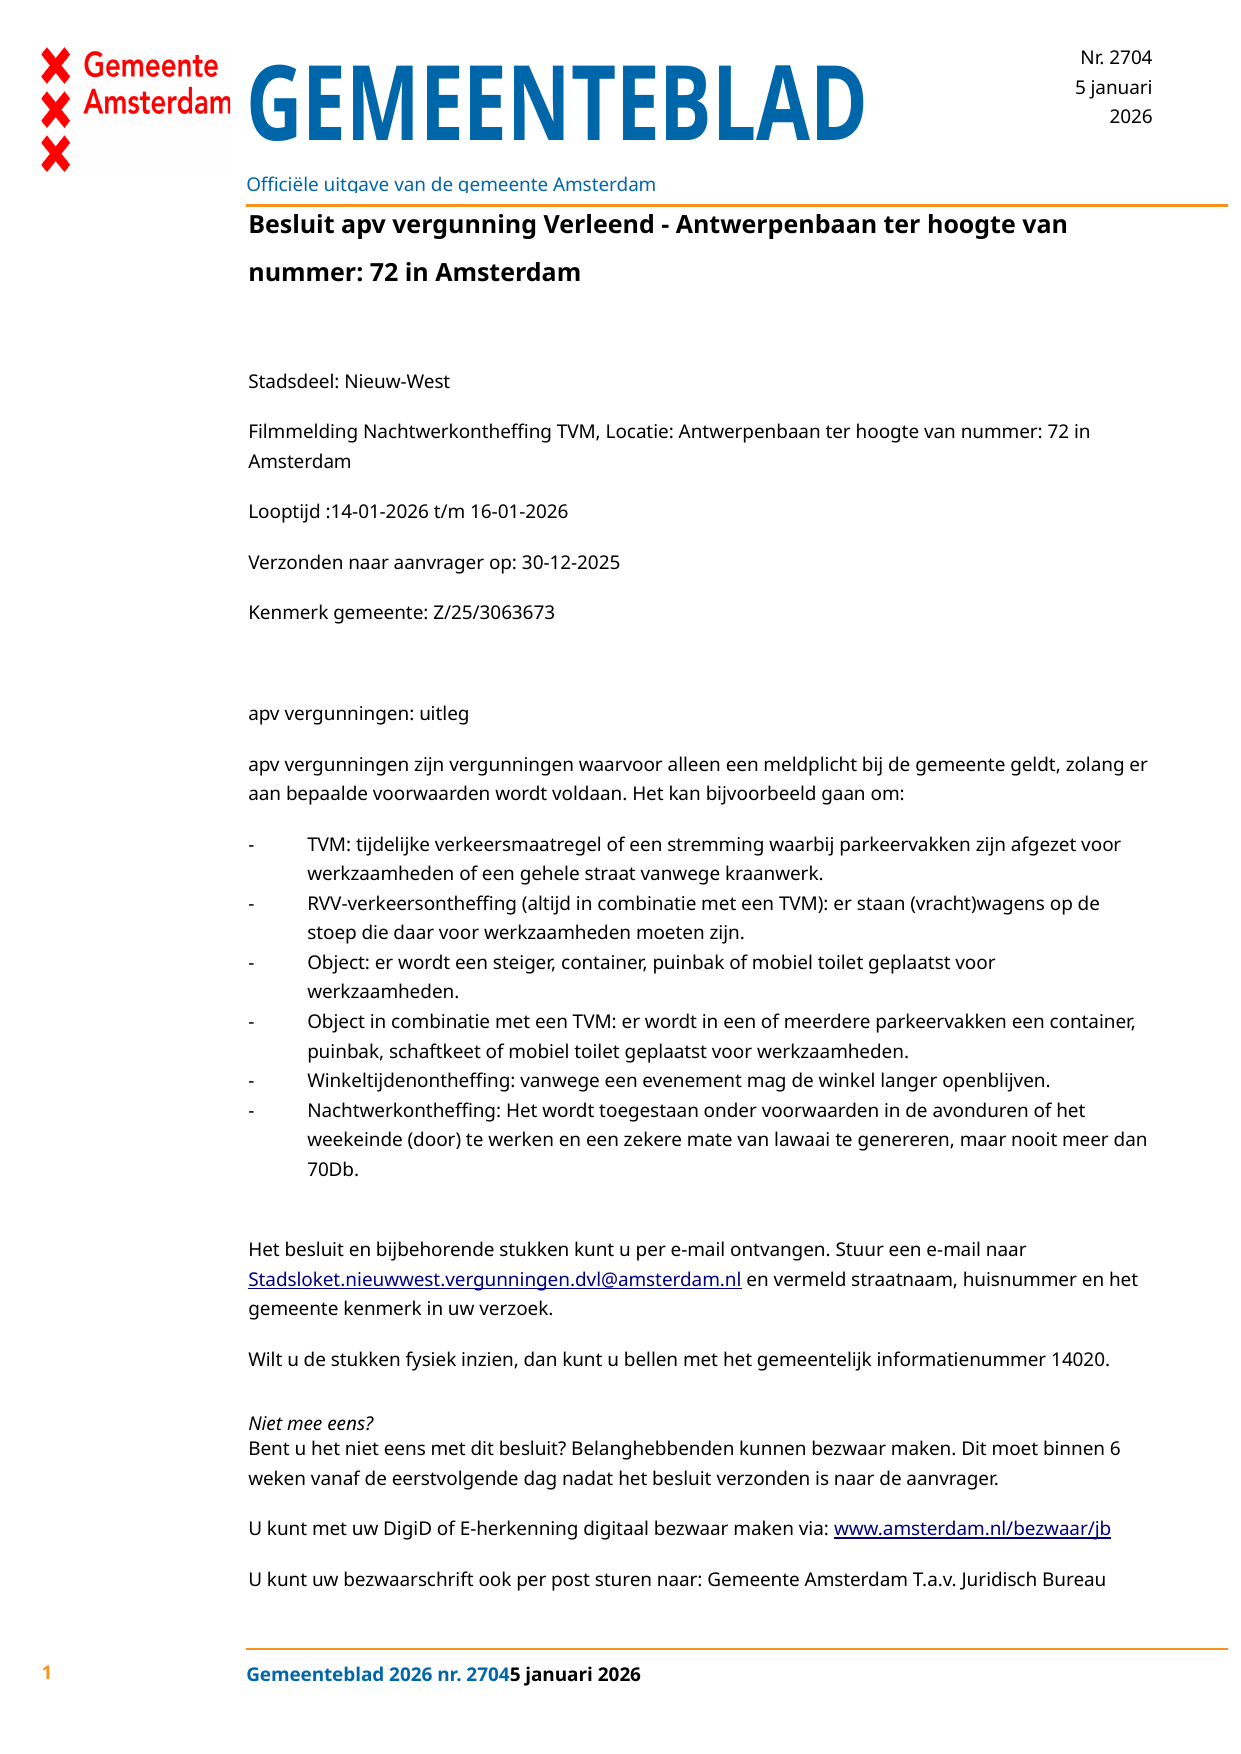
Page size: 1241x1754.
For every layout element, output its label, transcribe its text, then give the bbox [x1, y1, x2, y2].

list Object: er wordt een steiger, container, puinbak of mobiel toilet geplaatst voor werkzaamheden. [248, 949, 1152, 1004]
list Winkeltijdenontheffing: vanwege een evenement mag de winkel langer openblijven. [248, 1067, 1152, 1093]
text Het besluit en bijbehorende stukken kunt u per e-mail ontvangen. Stuur een e-mail naar Stadsloket.nieuwwest.vergunningen.dvl@amsterdam.nl en vermeld straatnaam, huisnummer en het gemeente kenmerk in uw verzoek. [248, 1236, 1152, 1321]
text Filmmelding Nachtwerkontheffing TVM, Locatie: Antwerpenbaan ter hoogte van nummer: 72 in Amsterdam [248, 419, 1152, 474]
list Object in combinatie met een TVM: er wordt in een of meerdere parkeervakken een container, puinbak, schaftkeet of mobiel toilet geplaatst voor werkzaamheden. [248, 1008, 1152, 1064]
text Bent u het niet eens met dit besluit? Belanghebbenden kunnen bezwaar maken. Dit moet binnen 6 weken vanaf de eerstvolgende dag nadat het besluit verzonden is naar de aanvrager. [248, 1436, 1152, 1491]
text Looptijd :14-01-2026 t/m 16-01-2026 [248, 499, 1152, 524]
text Besluit apv vergunning Verleend - Antwerpenbaan ter hoogte van nummer: 72 in Amsterdam [248, 207, 1152, 288]
list TVM: tijdelijke verkeersmaatregel of een stremming waarbij parkeervakken zijn afgezet voor werkzaamheden of een gehele straat vanwege kraanwerk. [248, 831, 1152, 886]
text Niet mee eens? [248, 1410, 1152, 1436]
text apv vergunningen zijn vergunningen waarvoor alleen een meldplicht bij de gemeente geldt, zolang er aan bepaalde voorwaarden wordt voldaan. Het kan bijvoorbeeld gaan om: [248, 751, 1152, 806]
text Wilt u de stukken fysiek inzien, dan kunt u bellen met het gemeentelijk informatienummer 14020. [248, 1346, 1152, 1372]
list RVV-verkeersontheffing (altijd in combinatie met een TVM): er staan (vracht)wagens op de stoep die daar voor werkzaamheden moeten zijn. [248, 890, 1152, 945]
text Stadsdeel: Nieuw-West [248, 368, 1152, 394]
picture [41, 47, 231, 172]
text U kunt uw bezwaarschrift ook per post sturen naar: Gemeente Amsterdam T.a.v. Juridisch Bureau [248, 1566, 1152, 1592]
list Nachtwerkontheffing: Het wordt toegestaan onder voorwaarden in de avonduren of het weekeinde (door) te werken en een zekere mate van lawaai te genereren, maar nooit meer dan 70Db. [248, 1097, 1152, 1182]
text apv vergunningen: uitleg [248, 700, 1152, 726]
text Verzonden naar aanvrager op: 30-12-2025 [248, 549, 1152, 575]
text U kunt met uw DigiD of E-herkenning digitaal bezwaar maken via: www.amsterdam.nl/bezwaar/jb [248, 1516, 1152, 1541]
text Kenmerk gemeente: Z/25/3063673 [248, 599, 1152, 625]
